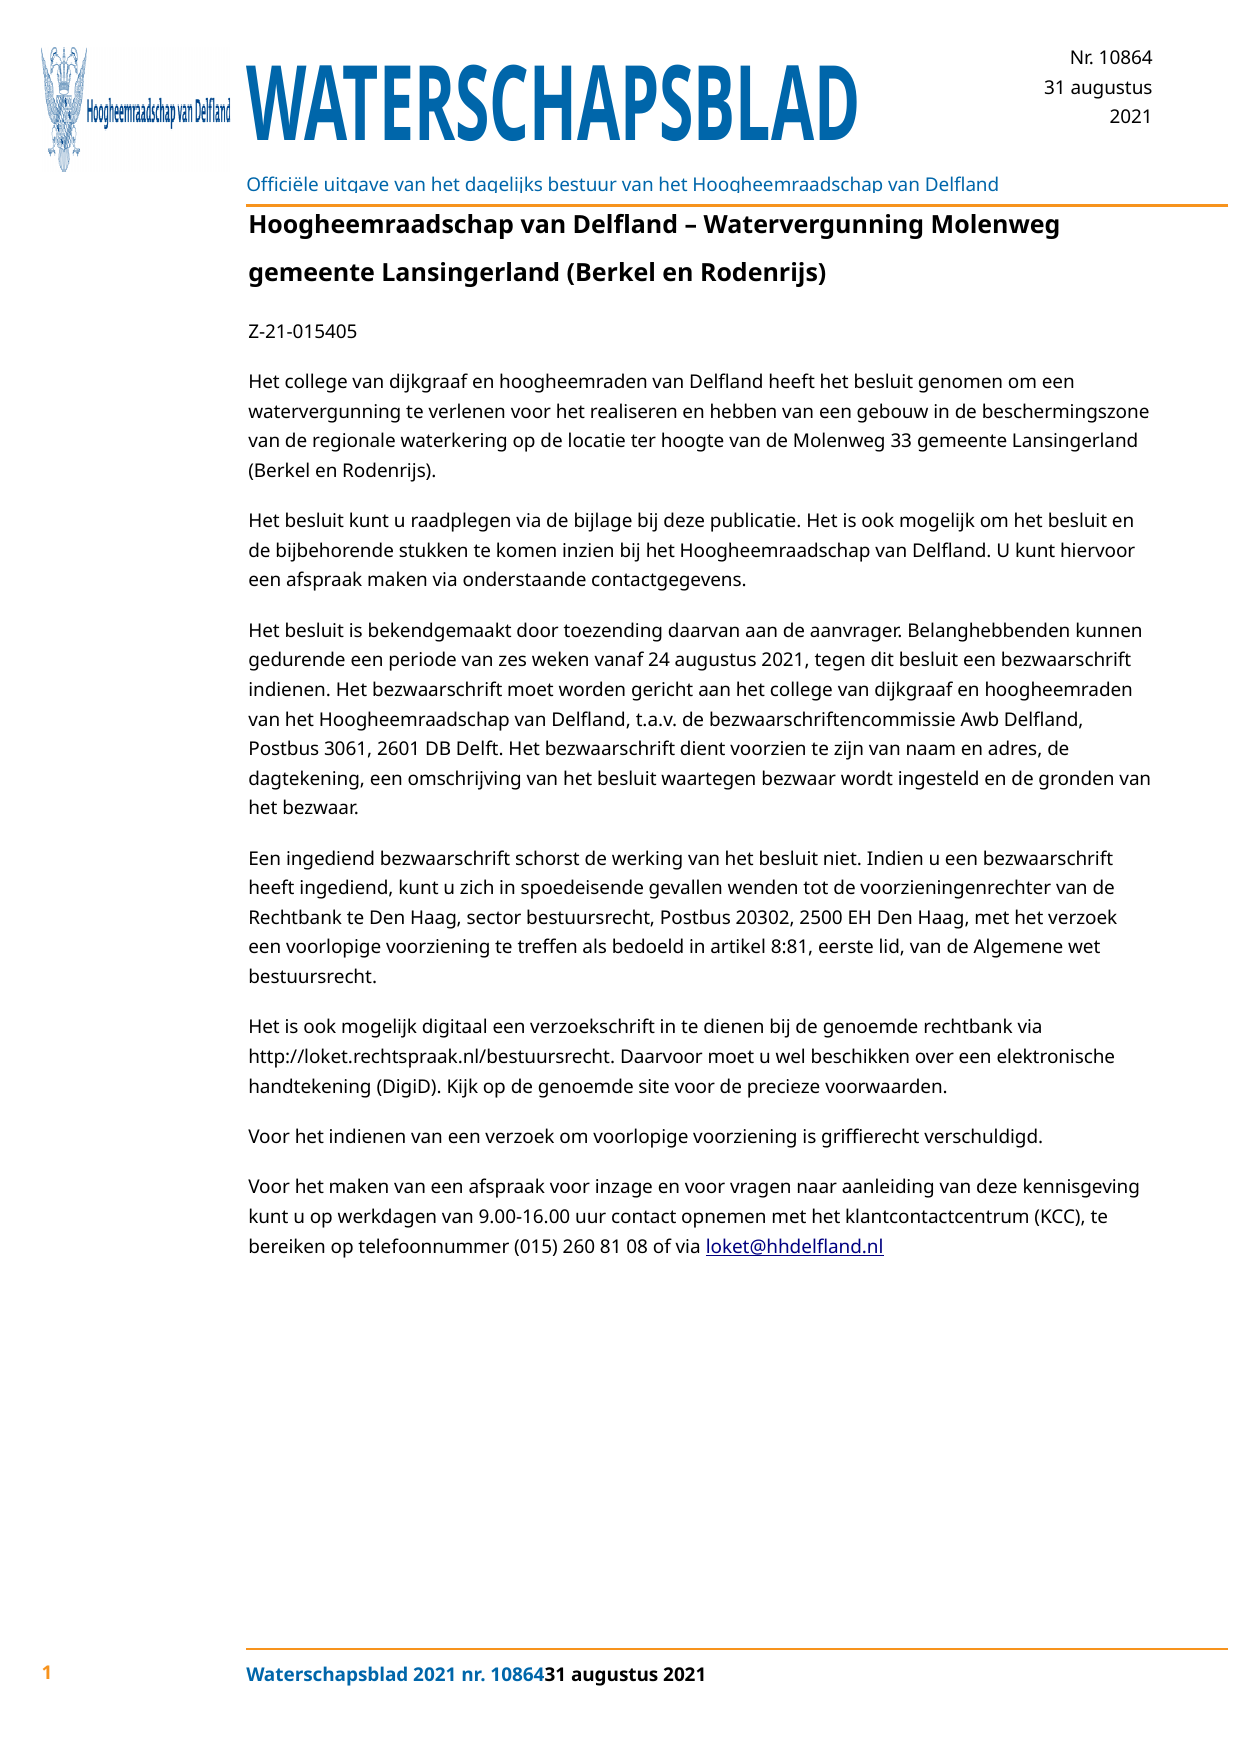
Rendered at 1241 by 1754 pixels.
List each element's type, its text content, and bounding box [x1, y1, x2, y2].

text Voor het maken van een afspraak voor inzage en voor vragen naar aanleiding van deze kennisgeving kunt u op werkdagen van 9.00-16.00 uur contact opnemen met het klantcontactcentrum (KCC), te bereiken op telefoonnummer (015) 260 81 08 of via loket@hhdelfland.nl [248, 1174, 1152, 1259]
text Z-21-015405 [248, 318, 1152, 344]
text Het besluit kunt u raadplegen via de bijlage bij deze publicatie. Het is ook mogelijk om het besluit en de bijbehorende stukken te komen inzien bij het Hoogheemraadschap van Delfland. U kunt hiervoor een afspraak maken via onderstaande contactgegevens. [248, 507, 1152, 592]
text Voor het indienen van een verzoek om voorlopige voorziening is griffierecht verschuldigd. [248, 1123, 1152, 1149]
text Het college van dijkgraaf en hoogheemraden van Delfland heeft het besluit genomen om een watervergunning te verlenen voor het realiseren en hebben van een gebouw in de beschermingszone van de regionale waterkering op de locatie ter hoogte van de Molenweg 33 gemeente Lansingerland (Berkel en Rodenrijs). [248, 368, 1152, 483]
text Hoogheemraadschap van Delfland – Watervergunning Molenweg gemeente Lansingerland (Berkel en Rodenrijs) [248, 207, 1152, 288]
text Een ingediend bezwaarschrift schorst de werking van het besluit niet. Indien u een bezwaarschrift heeft ingediend, kunt u zich in spoedeisende gevallen wenden tot de voorzieningenrechter van de Rechtbank te Den Haag, sector bestuursrecht, Postbus 20302, 2500 EH Den Haag, met het verzoek een voorlopige voorziening te treffen als bedoeld in artikel 8:81, eerste lid, van de Algemene wet bestuursrecht. [248, 845, 1152, 989]
text Het is ook mogelijk digitaal een verzoekschrift in te dienen bij de genoemde rechtbank via http://loket.rechtspraak.nl/bestuursrecht. Daarvoor moet u wel beschikken over een elektronische handtekening (DigiD). Kijk op de genoemde site voor de precieze voorwaarden. [248, 1014, 1152, 1099]
picture [41, 47, 231, 172]
text Het besluit is bekendgemaakt door toezending daarvan aan de aanvrager. Belanghebbenden kunnen gedurende een periode van zes weken vanaf 24 augustus 2021, tegen dit besluit een bezwaarschrift indienen. Het bezwaarschrift moet worden gericht aan het college van dijkgraaf en hoogheemraden van het Hoogheemraadschap van Delfland, t.a.v. de bezwaarschriftencommissie Awb Delfland, Postbus 3061, 2601 DB Delft. Het bezwaarschrift dient voorzien te zijn van naam en adres, de dagtekening, een omschrijving van het besluit waartegen bezwaar wordt ingesteld en de gronden van het bezwaar. [248, 617, 1152, 820]
